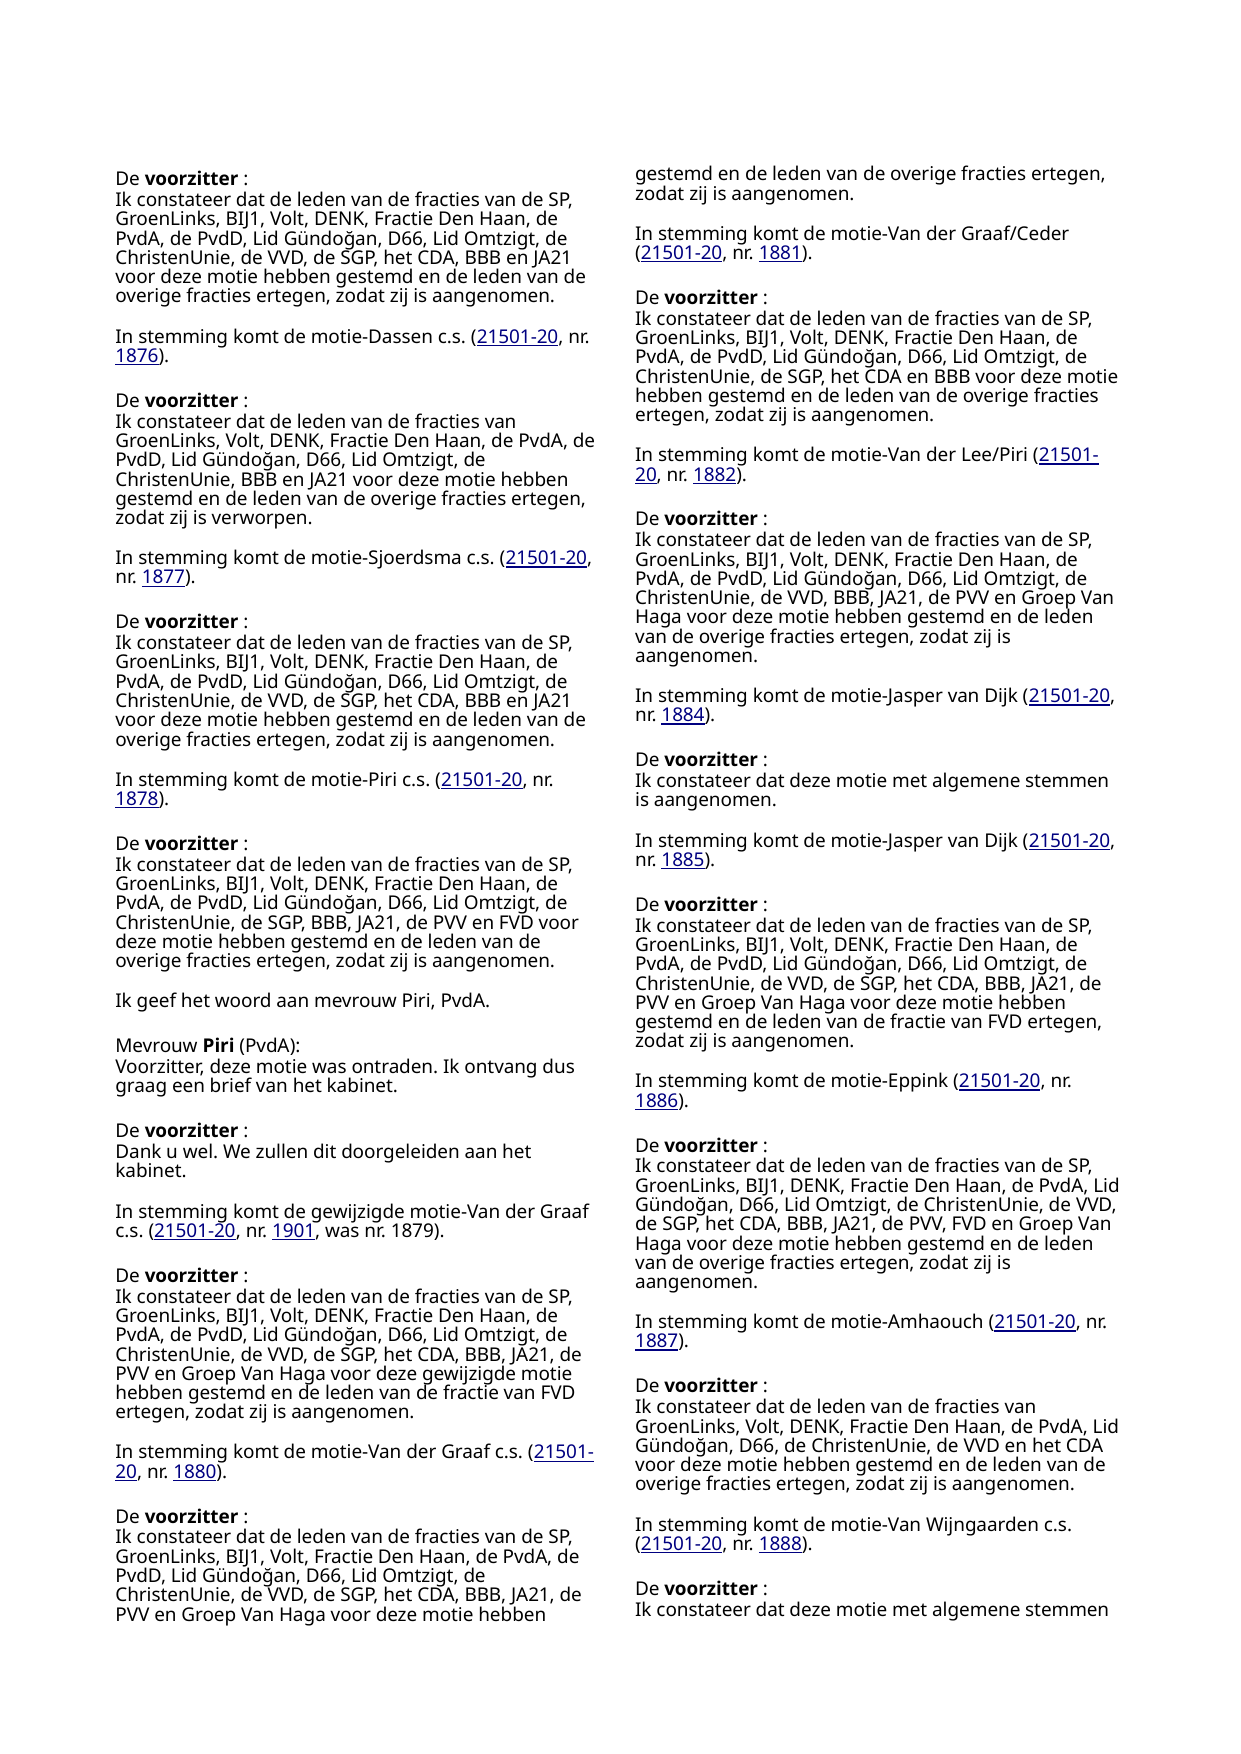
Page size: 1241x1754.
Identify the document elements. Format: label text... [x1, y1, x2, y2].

text In stemming komt de motie-Van der Graaf c.s. (21501-20, nr. 1880). [115, 1443, 605, 1482]
text In stemming komt de motie-Van Wijngaarden c.s. (21501-20, nr. 1888). [635, 1516, 1125, 1554]
text Mevrouw Piri (PvdA): [115, 1032, 605, 1058]
text In stemming komt de gewijzigde motie-Van der Graaf c.s. (21501-20, nr. 1901, was nr. 1879). [115, 1203, 605, 1241]
text gestemd en de leden van de overige fracties ertegen, zodat zij is aangenomen. [635, 165, 1125, 204]
text De voorzitter : [635, 1132, 1125, 1157]
text In stemming komt de motie-Amhaouch (21501-20, nr. 1887). [635, 1313, 1125, 1352]
text In stemming komt de motie-Dassen c.s. (21501-20, nr. 1876). [115, 328, 605, 366]
text De voorzitter : [115, 1503, 605, 1528]
text De voorzitter : [635, 891, 1125, 917]
text Voorzitter, deze motie was ontraden. Ik ontvang dus graag een brief van het kabinet. [115, 1058, 605, 1097]
text Ik constateer dat de leden van de fracties van GroenLinks, Volt, DENK, Fractie Den Haan, de PvdA, Lid Gündoğan, D66, de ChristenUnie, de VVD en het CDA voor deze motie hebben gestemd en de leden van de overige fracties ertegen, zodat zij is aangenomen. [635, 1398, 1125, 1495]
text De voorzitter : [115, 1117, 605, 1143]
text Dank u wel. We zullen dit doorgeleiden aan het kabinet. [115, 1143, 605, 1182]
text Ik constateer dat de leden van de fracties van de SP, GroenLinks, BIJ1, Volt, DENK, Fractie Den Haan, de PvdA, de PvdD, Lid Gündoğan, D66, Lid Omtzigt, de ChristenUnie, de VVD, de SGP, het CDA, BBB, JA21, de PVV en Groep Van Haga voor deze gewijzigde motie hebben gestemd en de leden van de fractie van FVD ertegen, zodat zij is aangenomen. [115, 1288, 605, 1423]
text De voorzitter : [115, 387, 605, 413]
text De voorzitter : [115, 165, 605, 191]
text In stemming komt de motie-Sjoerdsma c.s. (21501-20, nr. 1877). [115, 549, 605, 588]
text De voorzitter : [635, 284, 1125, 310]
text De voorzitter : [635, 746, 1125, 772]
text Ik constateer dat deze motie met algemene stemmen is aangenomen. [635, 772, 1125, 811]
text In stemming komt de motie-Eppink (21501-20, nr. 1886). [635, 1072, 1125, 1111]
text In stemming komt de motie-Van der Graaf/Ceder (21501-20, nr. 1881). [635, 225, 1125, 263]
text In stemming komt de motie-Piri c.s. (21501-20, nr. 1878). [115, 771, 605, 809]
text De voorzitter : [635, 506, 1125, 531]
text In stemming komt de motie-Van der Lee/Piri (21501-20, nr. 1882). [635, 446, 1125, 485]
text De voorzitter : [115, 1262, 605, 1288]
text Ik constateer dat de leden van de fracties van de SP, GroenLinks, BIJ1, Volt, DENK, Fractie Den Haan, de PvdA, de PvdD, Lid Gündoğan, D66, Lid Omtzigt, de ChristenUnie, de VVD, de SGP, het CDA, BBB en JA21 voor deze motie hebben gestemd en de leden van de overige fracties ertegen, zodat zij is aangenomen. [115, 634, 605, 750]
text Ik constateer dat deze motie met algemene stemmen [635, 1601, 1125, 1620]
text Ik constateer dat de leden van de fracties van de SP, GroenLinks, BIJ1, Volt, DENK, Fractie Den Haan, de PvdA, de PvdD, Lid Gündoğan, D66, Lid Omtzigt, de ChristenUnie, de VVD, BBB, JA21, de PVV en Groep Van Haga voor deze motie hebben gestemd en de leden van de overige fracties ertegen, zodat zij is aangenomen. [635, 531, 1125, 666]
text De voorzitter : [115, 830, 605, 856]
text Ik constateer dat de leden van de fracties van de SP, GroenLinks, BIJ1, Volt, DENK, Fractie Den Haan, de PvdA, de PvdD, Lid Gündoğan, D66, Lid Omtzigt, de ChristenUnie, de VVD, de SGP, het CDA, BBB, JA21, de PVV en Groep Van Haga voor deze motie hebben gestemd en de leden van de fractie van FVD ertegen, zodat zij is aangenomen. [635, 917, 1125, 1052]
text Ik constateer dat de leden van de fracties van de SP, GroenLinks, BIJ1, DENK, Fractie Den Haan, de PvdA, Lid Gündoğan, D66, Lid Omtzigt, de ChristenUnie, de VVD, de SGP, het CDA, BBB, JA21, de PVV, FVD en Groep Van Haga voor deze motie hebben gestemd en de leden van de overige fracties ertegen, zodat zij is aangenomen. [635, 1157, 1125, 1292]
text De voorzitter : [635, 1373, 1125, 1398]
text De voorzitter : [115, 608, 605, 634]
text De voorzitter : [635, 1575, 1125, 1601]
text Ik constateer dat de leden van de fracties van GroenLinks, Volt, DENK, Fractie Den Haan, de PvdA, de PvdD, Lid Gündoğan, D66, Lid Omtzigt, de ChristenUnie, BBB en JA21 voor deze motie hebben gestemd en de leden van de overige fracties ertegen, zodat zij is verworpen. [115, 413, 605, 528]
text In stemming komt de motie-Jasper van Dijk (21501-20, nr. 1884). [635, 687, 1125, 726]
text Ik geef het woord aan mevrouw Piri, PvdA. [115, 992, 605, 1012]
text Ik constateer dat de leden van de fracties van de SP, GroenLinks, BIJ1, Volt, Fractie Den Haan, de PvdA, de PvdD, Lid Gündoğan, D66, Lid Omtzigt, de ChristenUnie, de VVD, de SGP, het CDA, BBB, JA21, de PVV en Groep Van Haga voor deze motie hebben [115, 1528, 605, 1625]
text Ik constateer dat de leden van de fracties van de SP, GroenLinks, BIJ1, Volt, DENK, Fractie Den Haan, de PvdA, de PvdD, Lid Gündoğan, D66, Lid Omtzigt, de ChristenUnie, de SGP, BBB, JA21, de PVV en FVD voor deze motie hebben gestemd en de leden van de overige fracties ertegen, zodat zij is aangenomen. [115, 856, 605, 971]
text Ik constateer dat de leden van de fracties van de SP, GroenLinks, BIJ1, Volt, DENK, Fractie Den Haan, de PvdA, de PvdD, Lid Gündoğan, D66, Lid Omtzigt, de ChristenUnie, de VVD, de SGP, het CDA, BBB en JA21 voor deze motie hebben gestemd en de leden van de overige fracties ertegen, zodat zij is aangenomen. [115, 191, 605, 307]
text Ik constateer dat de leden van de fracties van de SP, GroenLinks, BIJ1, Volt, DENK, Fractie Den Haan, de PvdA, de PvdD, Lid Gündoğan, D66, Lid Omtzigt, de ChristenUnie, de SGP, het CDA en BBB voor deze motie hebben gestemd en de leden van de overige fracties ertegen, zodat zij is aangenomen. [635, 310, 1125, 425]
text In stemming komt de motie-Jasper van Dijk (21501-20, nr. 1885). [635, 832, 1125, 870]
